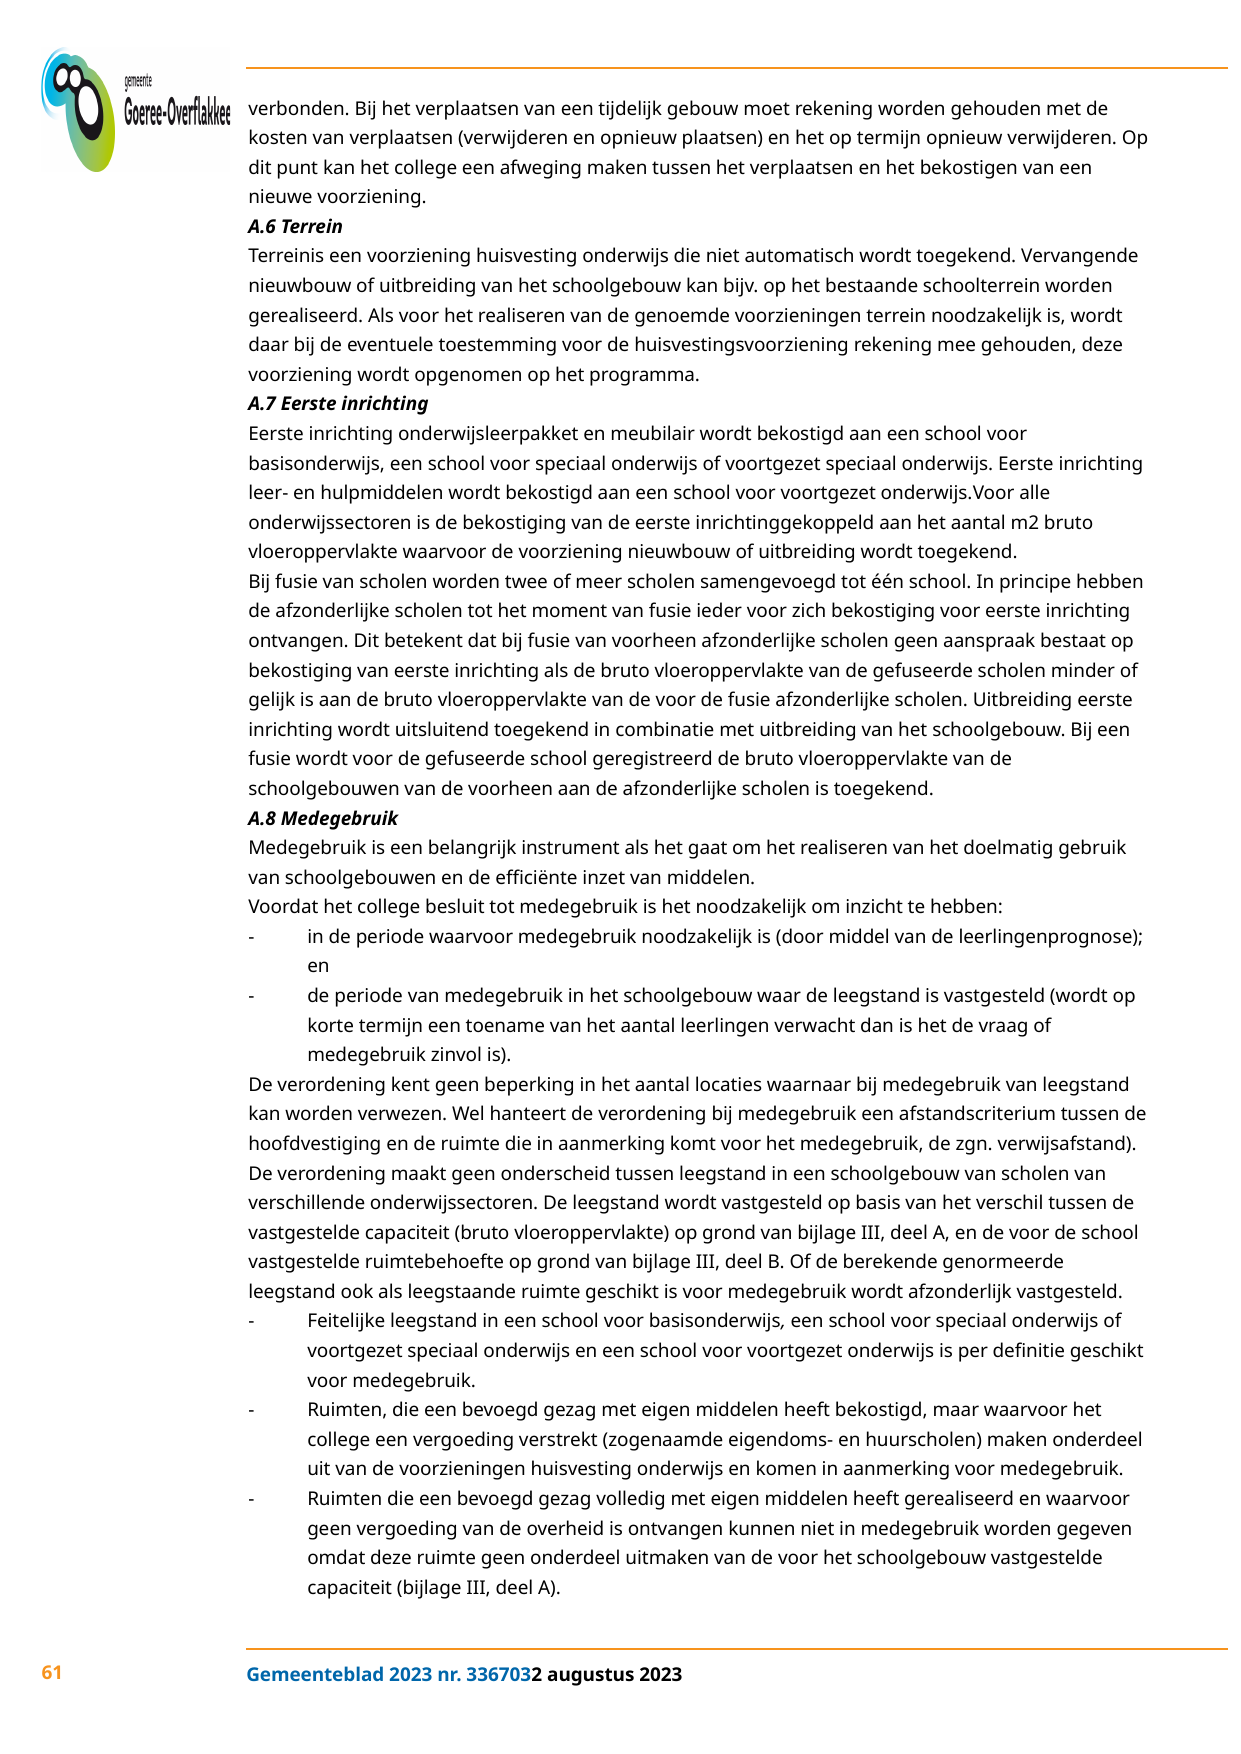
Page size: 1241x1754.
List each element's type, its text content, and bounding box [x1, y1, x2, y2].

list Feitelijke leegstand in een school voor basisonderwijs, een school voor speciaal onderwijs of voortgezet speciaal onderwijs en een school voor voortgezet onderwijs is per definitie geschikt voor medegebruik. [248, 1308, 1152, 1393]
text De verordening maakt geen onderscheid tussen leegstand in een schoolgebouw van scholen van verschillende onderwijssectoren. De leegstand wordt vastgesteld op basis van het verschil tussen de vastgestelde capaciteit (bruto vloeroppervlakte) op grond van bijlage III, deel A, en de voor de school vastgestelde ruimtebehoefte op grond van bijlage III, deel B. Of de berekende genormeerde leegstand ook als leegstaande ruimte geschikt is voor medegebruik wordt afzonderlijk vastgesteld. [248, 1160, 1152, 1304]
picture [41, 47, 231, 172]
text De verordening kent geen beperking in het aantal locaties waarnaar bij medegebruik van leegstand kan worden verwezen. Wel hanteert de verordening bij medegebruik een afstandscriterium tussen de hoofdvestiging en de ruimte die in aanmerking komt voor het medegebruik, de zgn. verwijsafstand). [248, 1071, 1152, 1156]
list Ruimten die een bevoegd gezag volledig met eigen middelen heeft gerealiseerd en waarvoor geen vergoeding van de overheid is ontvangen kunnen niet in medegebruik worden gegeven omdat deze ruimte geen onderdeel uitmaken van de voor het schoolgebouw vastgestelde capaciteit (bijlage III, deel A). [248, 1485, 1152, 1600]
text A.6 Terrein [248, 213, 1152, 239]
text A.7 Eerste inrichting [248, 391, 1152, 416]
text Terreinis een voorziening huisvesting onderwijs die niet automatisch wordt toegekend. Vervangende nieuwbouw of uitbreiding van het schoolgebouw kan bijv. op het bestaande schoolterrein worden gerealiseerd. Als voor het realiseren van de genoemde voorzieningen terrein noodzakelijk is, wordt daar bij de eventuele toestemming voor de huisvestingsvoorziening rekening mee gehouden, deze voorziening wordt opgenomen op het programma. [248, 243, 1152, 387]
text verbonden. Bij het verplaatsen van een tijdelijk gebouw moet rekening worden gehouden met de kosten van verplaatsen (verwijderen en opnieuw plaatsen) en het op termijn opnieuw verwijderen. Op dit punt kan het college een afweging maken tussen het verplaatsen en het bekostigen van een nieuwe voorziening. [248, 95, 1152, 209]
text Eerste inrichting onderwijsleerpakket en meubilair wordt bekostigd aan een school voor basisonderwijs, een school voor speciaal onderwijs of voortgezet speciaal onderwijs. Eerste inrichting leer- en hulpmiddelen wordt bekostigd aan een school voor voortgezet onderwijs.Voor alle onderwijssectoren is de bekostiging van de eerste inrichtinggekoppeld aan het aantal m2 bruto vloeroppervlakte waarvoor de voorziening nieuwbouw of uitbreiding wordt toegekend. [248, 420, 1152, 564]
text Voordat het college besluit tot medegebruik is het noodzakelijk om inzicht te hebben: [248, 893, 1152, 919]
list in de periode waarvoor medegebruik noodzakelijk is (door middel van de leerlingenprognose); en [248, 923, 1152, 978]
text Medegebruik is een belangrijk instrument als het gaat om het realiseren van het doelmatig gebruik van schoolgebouwen en de efficiënte inzet van middelen. [248, 834, 1152, 890]
list de periode van medegebruik in het schoolgebouw waar de leegstand is vastgesteld (wordt op korte termijn een toename van het aantal leerlingen verwacht dan is het de vraag of medegebruik zinvol is). [248, 982, 1152, 1067]
text Bij fusie van scholen worden twee of meer scholen samengevoegd tot één school. In principe hebben de afzonderlijke scholen tot het moment van fusie ieder voor zich bekostiging voor eerste inrichting ontvangen. Dit betekent dat bij fusie van voorheen afzonderlijke scholen geen aanspraak bestaat op bekostiging van eerste inrichting als de bruto vloeroppervlakte van de gefuseerde scholen minder of gelijk is aan de bruto vloeroppervlakte van de voor de fusie afzonderlijke scholen. Uitbreiding eerste inrichting wordt uitsluitend toegekend in combinatie met uitbreiding van het schoolgebouw. Bij een fusie wordt voor de gefuseerde school geregistreerd de bruto vloeroppervlakte van de schoolgebouwen van de voorheen aan de afzonderlijke scholen is toegekend. [248, 568, 1152, 801]
list Ruimten, die een bevoegd gezag met eigen middelen heeft bekostigd, maar waarvoor het college een vergoeding verstrekt (zogenaamde eigendoms- en huurscholen) maken onderdeel uit van de voorzieningen huisvesting onderwijs en komen in aanmerking voor medegebruik. [248, 1396, 1152, 1481]
text A.8 Medegebruik [248, 805, 1152, 831]
